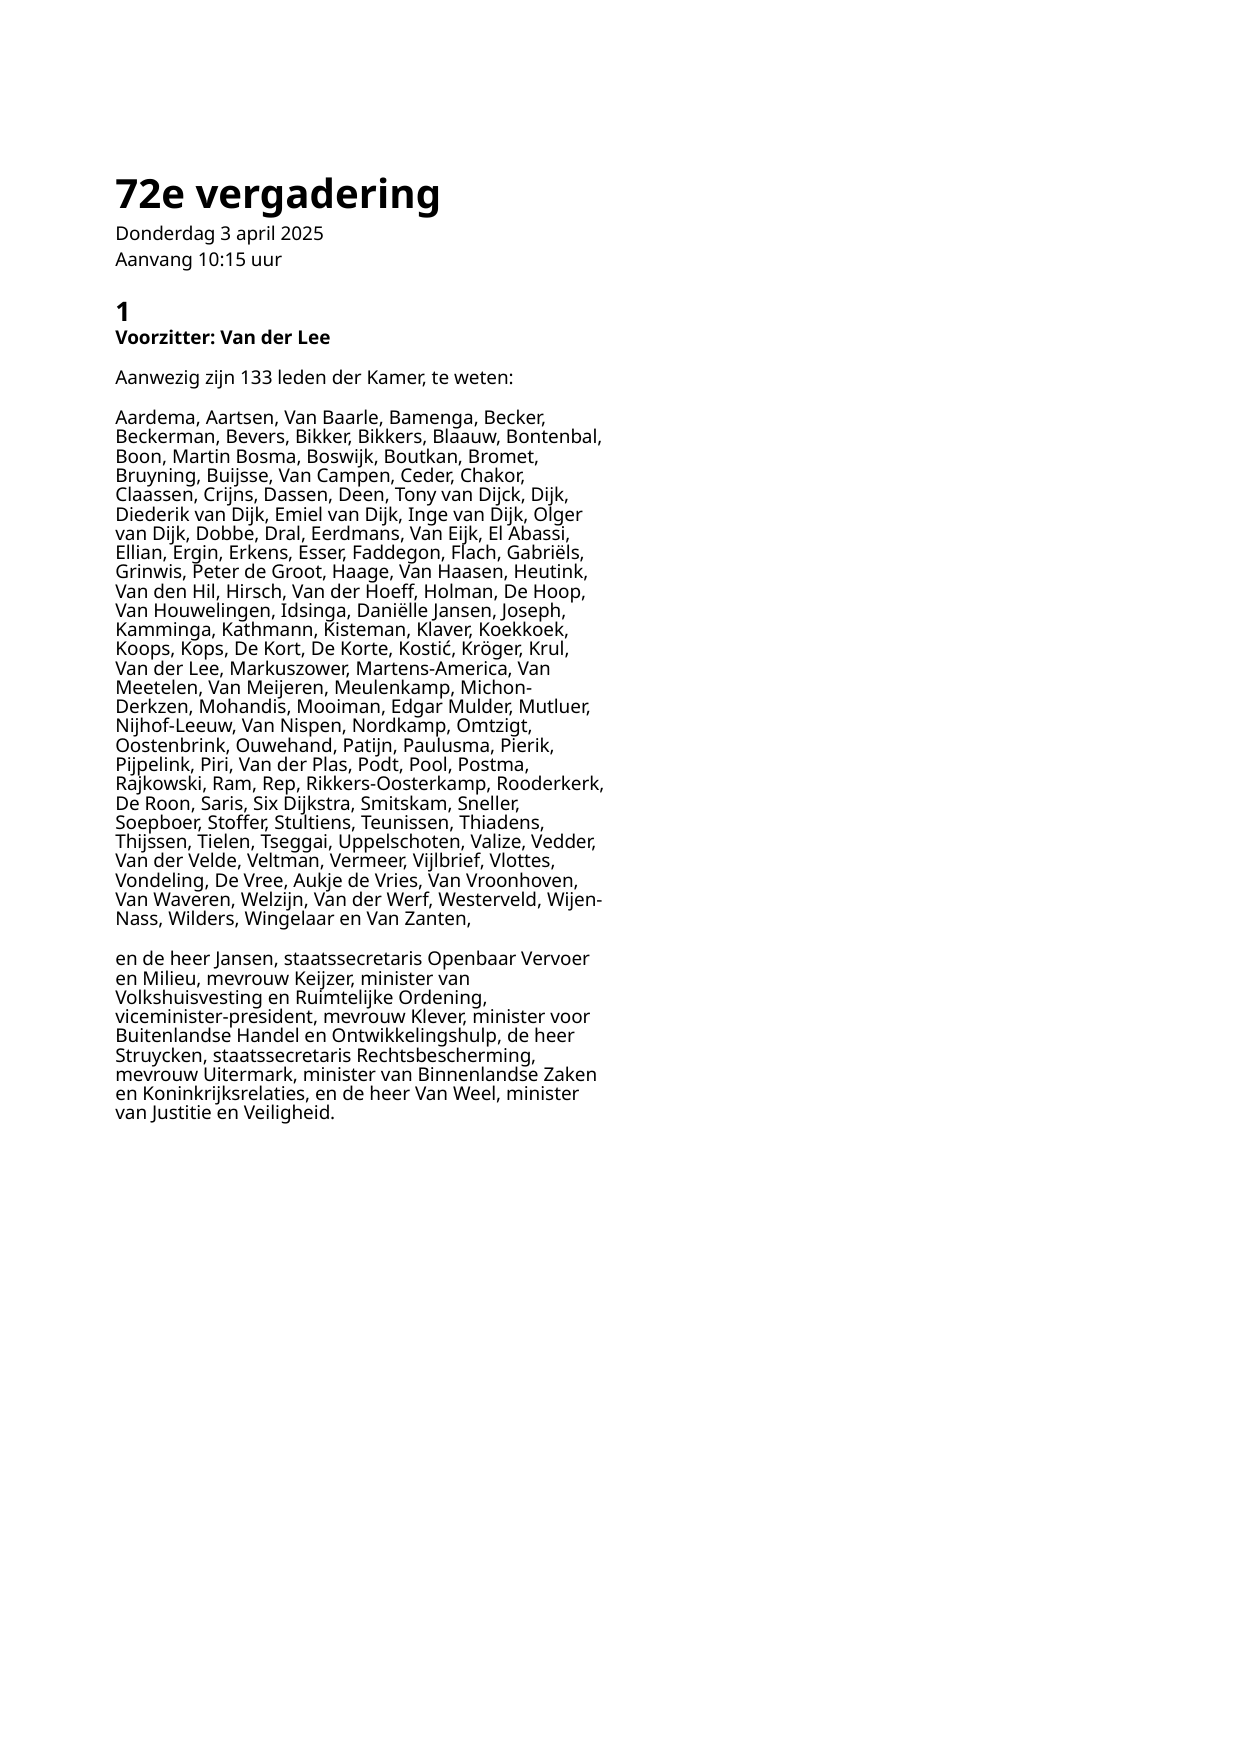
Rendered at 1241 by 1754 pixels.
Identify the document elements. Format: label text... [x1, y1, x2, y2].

text Aanwezig zijn 133 leden der Kamer, te weten: [115, 369, 605, 388]
text Aardema, Aartsen, Van Baarle, Bamenga, Becker, Beckerman, Bevers, Bikker, Bikkers, Blaauw, Bontenbal, Boon, Martin Bosma, Boswijk, Boutkan, Bromet, Bruyning, Buijsse, Van Campen, Ceder, Chakor, Claassen, Crijns, Dassen, Deen, Tony van Dijck, Dijk, Diederik van Dijk, Emiel van Dijk, Inge van Dijk, Olger van Dijk, Dobbe, Dral, Eerdmans, Van Eijk, El Abassi, Ellian, Ergin, Erkens, Esser, Faddegon, Flach, Gabriëls, Grinwis, Peter de Groot, Haage, Van Haasen, Heutink, Van den Hil, Hirsch, Van der Hoeff, Holman, De Hoop, Van Houwelingen, Idsinga, Daniëlle Jansen, Joseph, Kamminga, Kathmann, Kisteman, Klaver, Koekkoek, Koops, Kops, De Kort, De Korte, Kostić, Kröger, Krul, Van der Lee, Markuszower, Martens-America, Van Meetelen, Van Meijeren, Meulenkamp, Michon-Derkzen, Mohandis, Mooiman, Edgar Mulder, Mutluer, Nijhof-Leeuw, Van Nispen, Nordkamp, Omtzigt, Oostenbrink, Ouwehand, Patijn, Paulusma, Pierik, Pijpelink, Piri, Van der Plas, Podt, Pool, Postma, Rajkowski, Ram, Rep, Rikkers-Oosterkamp, Rooderkerk, De Roon, Saris, Six Dijkstra, Smitskam, Sneller, Soepboer, Stoffer, Stultiens, Teunissen, Thiadens, Thijssen, Tielen, Tseggai, Uppelschoten, Valize, Vedder, Van der Velde, Veltman, Vermeer, Vijlbrief, Vlottes, Vondeling, De Vree, Aukje de Vries, Van Vroonhoven, Van Waveren, Welzijn, Van der Werf, Westerveld, Wijen-Nass, Wilders, Wingelaar en Van Zanten, [115, 409, 605, 929]
text en de heer Jansen, staatssecretaris Openbaar Vervoer en Milieu, mevrouw Keijzer, minister van Volkshuisvesting en Ruimtelijke Ordening, viceminister-president, mevrouw Klever, minister voor Buitenlandse Handel en Ontwikkelingshulp, de heer Struycken, staatssecretaris Rechtsbescherming, mevrouw Uitermark, minister van Binnenlandse Zaken en Koninkrijksrelaties, en de heer Van Weel, minister van Justitie en Veiligheid. [115, 950, 605, 1124]
text 72e vergadering [115, 165, 605, 220]
text Aanvang 10:15 uur [115, 246, 605, 272]
text Donderdag 3 april 2025 [115, 220, 605, 246]
text Voorzitter: Van der Lee [115, 329, 605, 348]
text 1 [115, 292, 605, 329]
